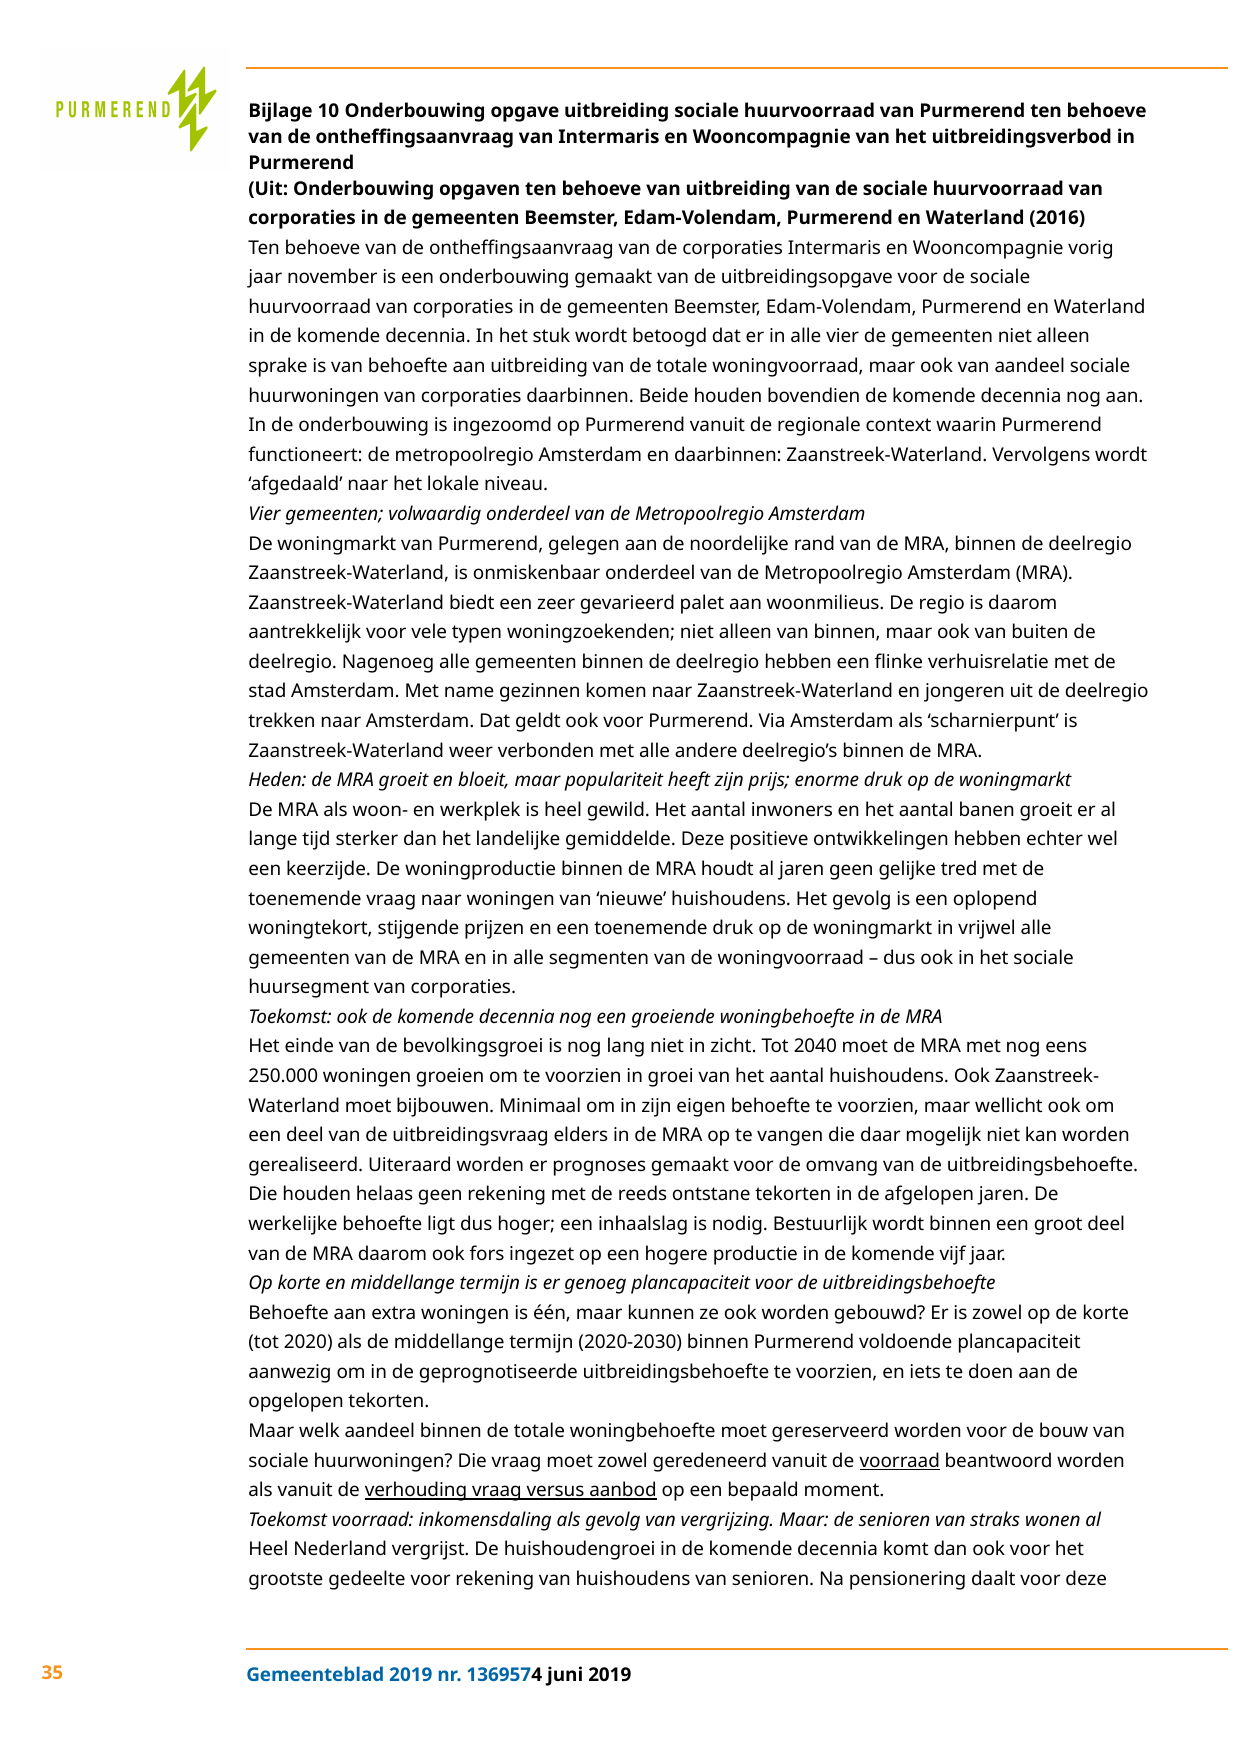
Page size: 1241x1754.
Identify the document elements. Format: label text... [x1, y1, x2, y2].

text Ten behoeve van de ontheffingsaanvraag van de corporaties Intermaris en Wooncompagnie vorig jaar november is een onderbouwing gemaakt van de uitbreidingsopgave voor de sociale huurvoorraad van corporaties in de gemeenten Beemster, Edam-Volendam, Purmerend en Waterland in de komende decennia. In het stuk wordt betoogd dat er in alle vier de gemeenten niet alleen sprake is van behoefte aan uitbreiding van de totale woningvoorraad, maar ook van aandeel sociale huurwoningen van corporaties daarbinnen. Beide houden bovendien de komende decennia nog aan. [248, 234, 1152, 408]
text Maar welk aandeel binnen de totale woningbehoefte moet gereserveerd worden voor de bouw van sociale huurwoningen? Die vraag moet zowel geredeneerd vanuit de voorraad beantwoord worden als vanuit de verhouding vraag versus aanbod op een bepaald moment. [248, 1417, 1152, 1502]
text (Uit: Onderbouwing opgaven ten behoeve van uitbreiding van de sociale huurvoorraad van corporaties in de gemeenten Beemster, Edam-Volendam, Purmerend en Waterland (2016) [248, 175, 1152, 230]
text In de onderbouwing is ingezoomd op Purmerend vanuit de regionale context waarin Purmerend functioneert: de metropoolregio Amsterdam en daarbinnen: Zaanstreek-Waterland. Vervolgens wordt ‘afgedaald’ naar het lokale niveau. [248, 411, 1152, 496]
text Toekomst voorraad: inkomensdaling als gevolg van vergrijzing. Maar: de senioren van straks wonen al [248, 1506, 1152, 1532]
text Heden: de MRA groeit en bloeit, maar populariteit heeft zijn prijs; enorme druk op de woningmarkt [248, 766, 1152, 792]
text Behoefte aan extra woningen is één, maar kunnen ze ook worden gebouwd? Er is zowel op de korte (tot 2020) als de middellange termijn (2020-2030) binnen Purmerend voldoende plancapaciteit aanwezig om in de geprognotiseerde uitbreidingsbehoefte te voorzien, en iets te doen aan de opgelopen tekorten. [248, 1299, 1152, 1413]
text Vier gemeenten; volwaardig onderdeel van de Metropoolregio Amsterdam [248, 500, 1152, 526]
picture [41, 47, 231, 172]
text Op korte en middellange termijn is er genoeg plancapaciteit voor de uitbreidingsbehoefte [248, 1269, 1152, 1295]
text Zaanstreek-Waterland biedt een zeer gevarieerd palet aan woonmilieus. De regio is daarom aantrekkelijk voor vele typen woningzoekenden; niet alleen van binnen, maar ook van buiten de deelregio. Nagenoeg alle gemeenten binnen de deelregio hebben een flinke verhuisrelatie met de stad Amsterdam. Met name gezinnen komen naar Zaanstreek-Waterland en jongeren uit de deelregio trekken naar Amsterdam. Dat geldt ook voor Purmerend. Via Amsterdam als ‘scharnierpunt’ is Zaanstreek-Waterland weer verbonden met alle andere deelregio’s binnen de MRA. [248, 589, 1152, 763]
text De woningmarkt van Purmerend, gelegen aan de noordelijke rand van de MRA, binnen de deelregio Zaanstreek-Waterland, is onmiskenbaar onderdeel van de Metropoolregio Amsterdam (MRA). [248, 530, 1152, 585]
text Bijlage 10 Onderbouwing opgave uitbreiding sociale huurvoorraad van Purmerend ten behoeve van de ontheffingsaanvraag van Intermaris en Wooncompagnie van het uitbreidingsverbod in Purmerend [248, 95, 1152, 175]
text Het einde van de bevolkingsgroei is nog lang niet in zicht. Tot 2040 moet de MRA met nog eens 250.000 woningen groeien om te voorzien in groei van het aantal huishoudens. Ook Zaanstreek-Waterland moet bijbouwen. Minimaal om in zijn eigen behoefte te voorzien, maar wellicht ook om een deel van de uitbreidingsvraag elders in de MRA op te vangen die daar mogelijk niet kan worden gerealiseerd. Uiteraard worden er prognoses gemaakt voor de omvang van de uitbreidingsbehoefte. Die houden helaas geen rekening met de reeds ontstane tekorten in de afgelopen jaren. De werkelijke behoefte ligt dus hoger; een inhaalslag is nodig. Bestuurlijk wordt binnen een groot deel van de MRA daarom ook fors ingezet op een hogere productie in de komende vijf jaar. [248, 1033, 1152, 1266]
text Heel Nederland vergrijst. De huishoudengroei in de komende decennia komt dan ook voor het grootste gedeelte voor rekening van huishoudens van senioren. Na pensionering daalt voor deze [248, 1536, 1152, 1591]
text De MRA als woon- en werkplek is heel gewild. Het aantal inwoners en het aantal banen groeit er al lange tijd sterker dan het landelijke gemiddelde. Deze positieve ontwikkelingen hebben echter wel een keerzijde. De woningproductie binnen de MRA houdt al jaren geen gelijke tred met de toenemende vraag naar woningen van ‘nieuwe’ huishoudens. Het gevolg is een oplopend woningtekort, stijgende prijzen en een toenemende druk op de woningmarkt in vrijwel alle gemeenten van de MRA en in alle segmenten van de woningvoorraad – dus ook in het sociale huursegment van corporaties. [248, 796, 1152, 999]
text Toekomst: ook de komende decennia nog een groeiende woningbehoefte in de MRA [248, 1003, 1152, 1029]
